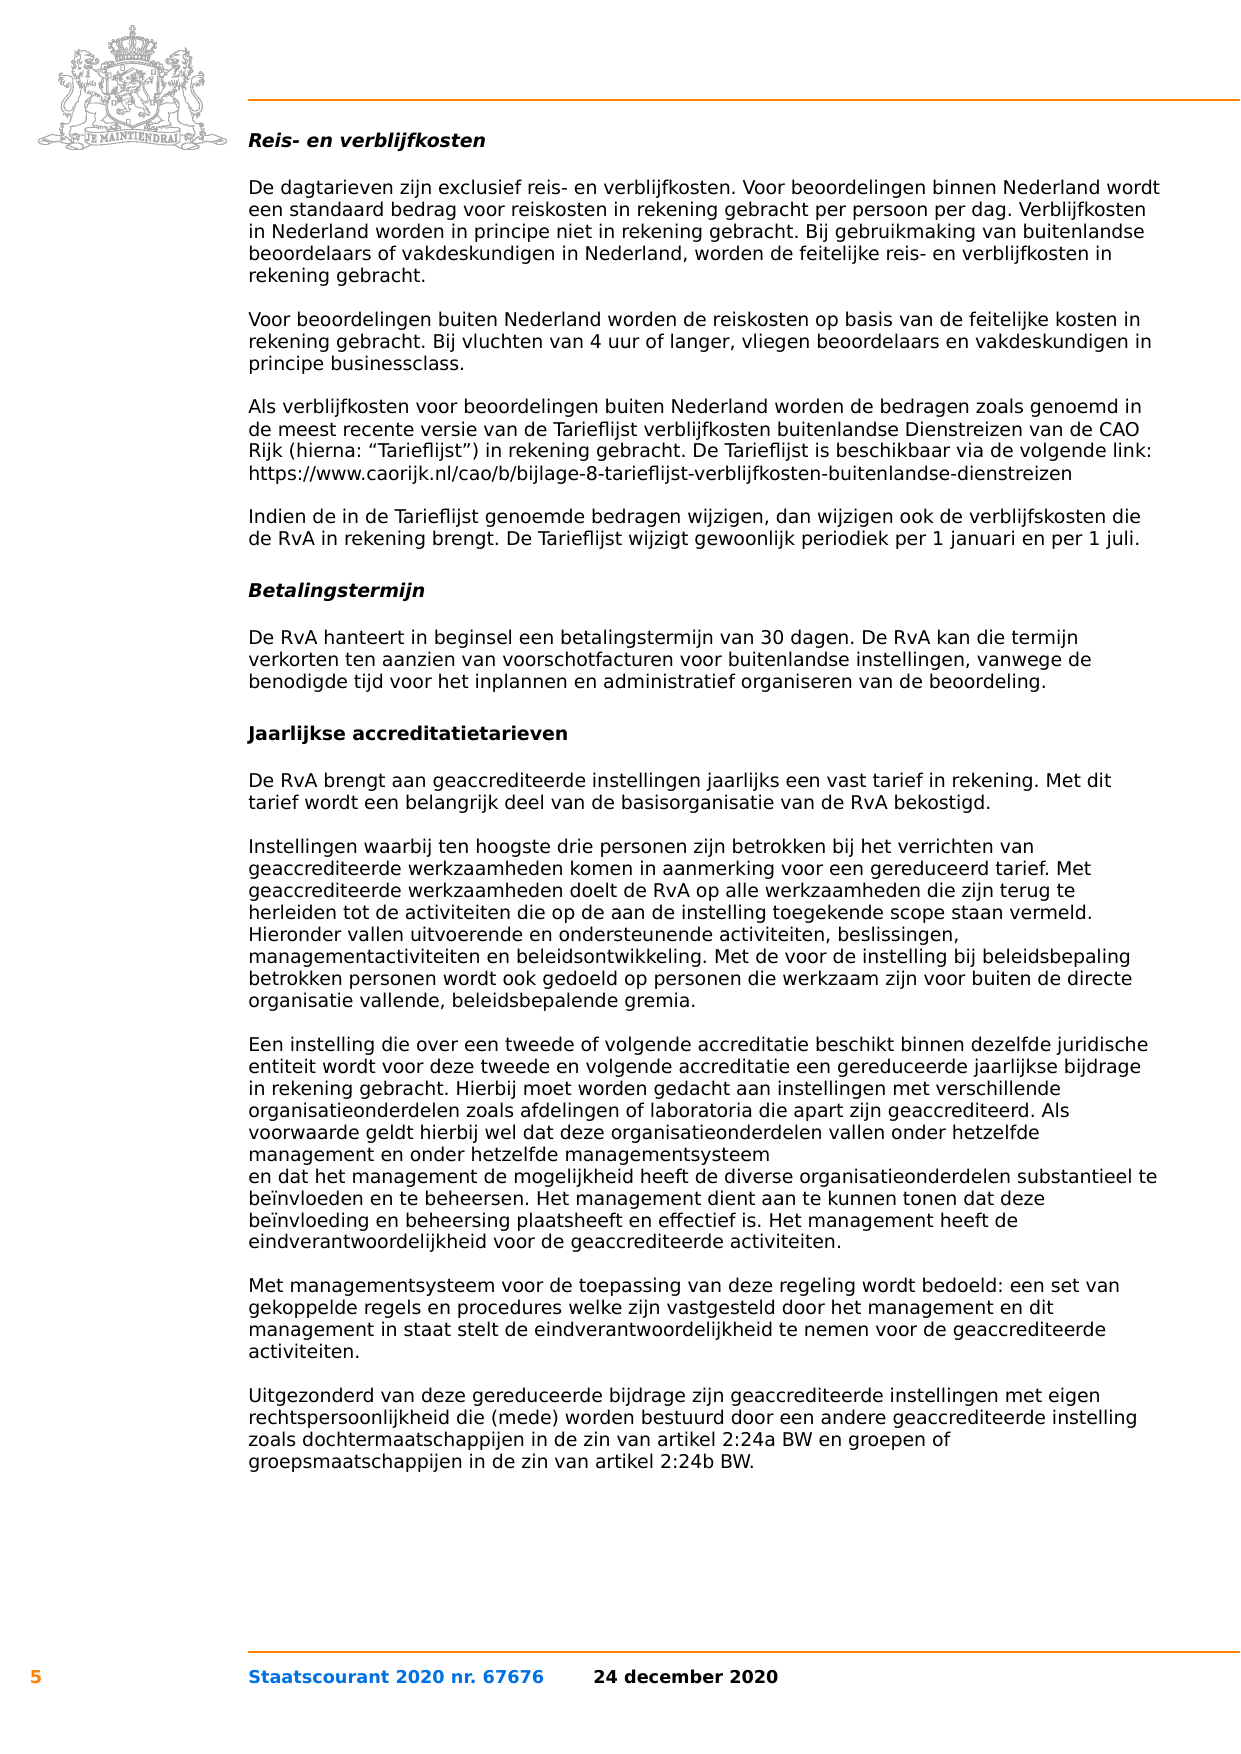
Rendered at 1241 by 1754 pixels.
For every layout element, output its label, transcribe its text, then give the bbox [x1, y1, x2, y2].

text Indien de in de Tarieflijst genoemde bedragen wijzigen, dan wijzigen ook de verblijfskosten die de RvA in rekening brengt. De Tarieflijst wijzigt gewoonlijk periodiek per 1 januari en per 1 juli. [248, 506, 1163, 550]
text Met managementsysteem voor de toepassing van deze regeling wordt bedoeld: een set van gekoppelde regels en procedures welke zijn vastgesteld door het management en dit management in staat stelt de eindverantwoordelijkheid te nemen voor de geaccrediteerde activiteiten. [248, 1275, 1163, 1363]
text Instellingen waarbij ten hoogste drie personen zijn betrokken bij het verrichten van geaccrediteerde werkzaamheden komen in aanmerking voor een gereduceerd tarief. Met geaccrediteerde werkzaamheden doelt de RvA op alle werkzaamheden die zijn terug te herleiden tot de activiteiten die op de aan de instelling toegekende scope staan vermeld. Hieronder vallen uitvoerende en ondersteunende activiteiten, beslissingen, managementactiviteiten en beleidsontwikkeling. Met de voor de instelling bij beleidsbepaling betrokken personen wordt ook gedoeld op personen die werkzaam zijn voor buiten de directe organisatie vallende, beleidsbepalende gremia. [248, 836, 1163, 1012]
subtitle Reis- en verblijfkosten [248, 130, 1163, 152]
text Voor beoordelingen buiten Nederland worden de reiskosten op basis van de feitelijke kosten in rekening gebracht. Bij vluchten van 4 uur of langer, vliegen beoordelaars en vakdeskundigen in principe businessclass. [248, 309, 1163, 374]
picture [38, 25, 227, 150]
text De RvA brengt aan geaccrediteerde instellingen jaarlijks een vast tarief in rekening. Met dit tarief wordt een belangrijk deel van de basisorganisatie van de RvA bekostigd. [248, 770, 1163, 814]
text en dat het management de mogelijkheid heeft de diverse organisatieonderdelen substantieel te beïnvloeden en te beheersen. Het management dient aan te kunnen tonen dat deze beïnvloeding en beheersing plaatsheeft en effectief is. Het management heeft de eindverantwoordelijkheid voor de geaccrediteerde activiteiten. [248, 1166, 1163, 1253]
text De RvA hanteert in beginsel een betalingstermijn van 30 dagen. De RvA kan die termijn verkorten ten aanzien van voorschotfacturen voor buitenlandse instellingen, vanwege de benodigde tijd voor het inplannen en administratief organiseren van de beoordeling. [248, 627, 1163, 693]
subtitle Betalingstermijn [248, 580, 1163, 602]
text De dagtarieven zijn exclusief reis- en verblijfkosten. Voor beoordelingen binnen Nederland wordt een standaard bedrag voor reiskosten in rekening gebracht per persoon per dag. Verblijfkosten in Nederland worden in principe niet in rekening gebracht. Bij gebruikmaking van buitenlandse beoordelaars of vakdeskundigen in Nederland, worden de feitelijke reis- en verblijfkosten in rekening gebracht. [248, 177, 1163, 287]
text Uitgezonderd van deze gereduceerde bijdrage zijn geaccrediteerde instellingen met eigen rechtspersoonlijkheid die (mede) worden bestuurd door een andere geaccrediteerde instelling zoals dochtermaatschappijen in de zin van artikel 2:24a BW en groepen of groepsmaatschappijen in de zin van artikel 2:24b BW. [248, 1385, 1163, 1473]
text Als verblijfkosten voor beoordelingen buiten Nederland worden de bedragen zoals genoemd in de meest recente versie van de Tarieflijst verblijfkosten buitenlandse Dienstreizen van de CAO Rijk (hierna: “Tarieflijst”) in rekening gebracht. De Tarieflijst is beschikbaar via de volgende link: https://www.caorijk.nl/cao/b/bijlage-8-tarieflijst-verblijfkosten-buitenlandse-dienstreizen [248, 396, 1163, 484]
subtitle Jaarlijkse accreditatietarieven [248, 723, 1163, 745]
text Een instelling die over een tweede of volgende accreditatie beschikt binnen dezelfde juridische entiteit wordt voor deze tweede en volgende accreditatie een gereduceerde jaarlijkse bijdrage in rekening gebracht. Hierbij moet worden gedacht aan instellingen met verschillende organisatieonderdelen zoals afdelingen of laboratoria die apart zijn geaccrediteerd. Als voorwaarde geldt hierbij wel dat deze organisatieonderdelen vallen onder hetzelfde management en onder hetzelfde managementsysteem [248, 1034, 1163, 1166]
